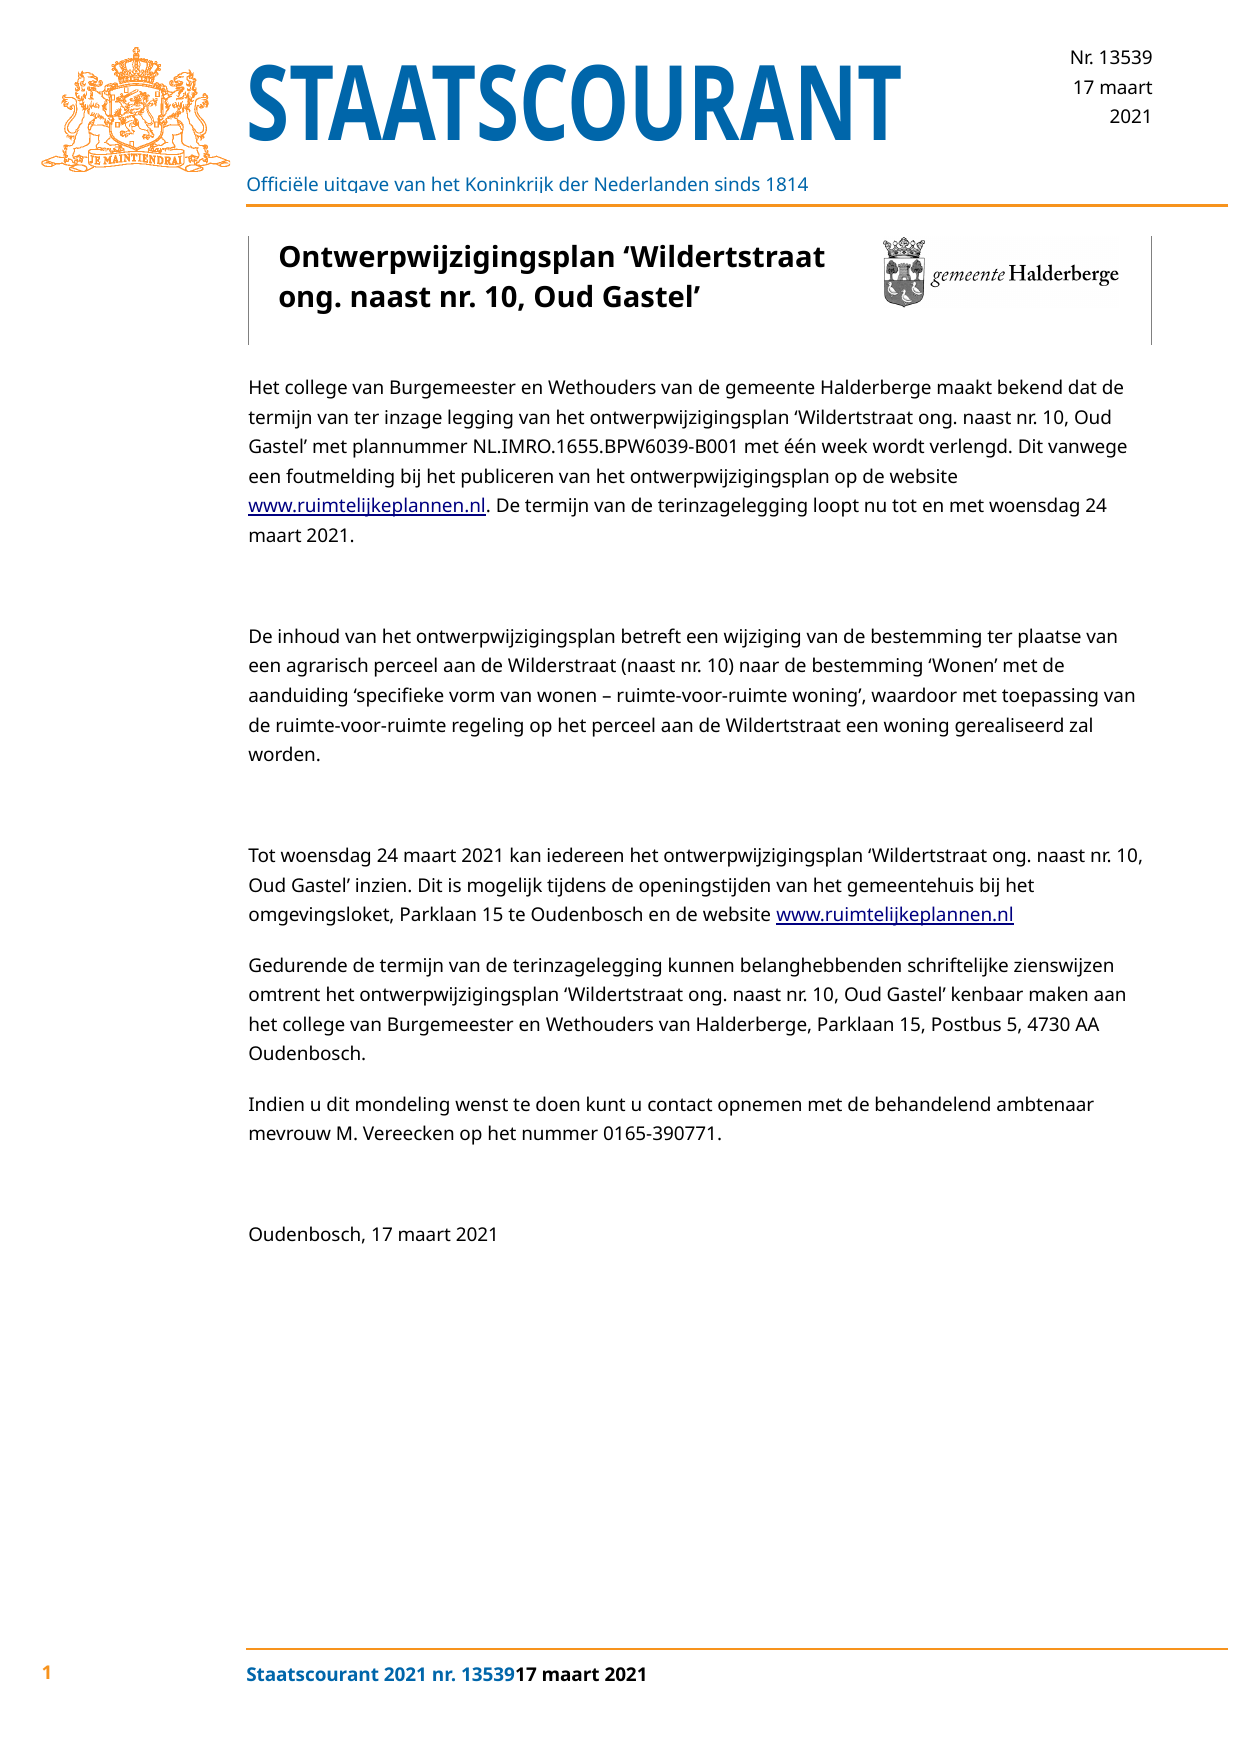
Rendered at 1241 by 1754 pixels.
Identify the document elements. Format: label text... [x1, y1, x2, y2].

picture [41, 47, 231, 172]
text De inhoud van het ontwerpwijzigingsplan betreft een wijziging van de bestemming ter plaatse van een agrarisch perceel aan de Wilderstraat (naast nr. 10) naar de bestemming ‘Wonen’ met de aanduiding ‘specifieke vorm van wonen – ruimte-voor-ruimte woning’, waardoor met toepassing van de ruimte-voor-ruimte regeling op het perceel aan de Wildertstraat een woning gerealiseerd zal worden. [248, 623, 1152, 767]
table_header Ontwerpwijzigingsplan ‘Wildertstraat ong. naast nr. 10, Oud Gastel’ [249, 236, 850, 345]
text Het college van Burgemeester en Wethouders van de gemeente Halderberge maakt bekend dat de termijn van ter inzage legging van het ontwerpwijzigingsplan ‘Wildertstraat ong. naast nr. 10, Oud Gastel’ met plannummer NL.IMRO.1655.BPW6039-B001 met één week wordt verlengd. Dit vanwege een foutmelding bij het publiceren van het ontwerpwijzigingsplan op de website www.ruimtelijkeplannen.nl. De termijn van de terinzagelegging loopt nu tot en met woensdag 24 maart 2021. [248, 374, 1152, 548]
table_header [850, 236, 1151, 345]
text Gedurende de termijn van de terinzagelegging kunnen belanghebbenden schriftelijke zienswijzen omtrent het ontwerpwijzigingsplan ‘Wildertstraat ong. naast nr. 10, Oud Gastel’ kenbaar maken aan het college van Burgemeester en Wethouders van Halderberge, Parklaan 15, Postbus 5, 4730 AA Oudenbosch. [248, 952, 1152, 1066]
picture [882, 236, 1119, 308]
text Oudenbosch, 17 maart 2021 [248, 1221, 1152, 1247]
text Indien u dit mondeling wenst te doen kunt u contact opnemen met de behandelend ambtenaar mevrouw M. Vereecken op het nummer 0165-390771. [248, 1091, 1152, 1146]
text Tot woensdag 24 maart 2021 kan iedereen het ontwerpwijzigingsplan ‘Wildertstraat ong. naast nr. 10, Oud Gastel’ inzien. Dit is mogelijk tijdens de openingstijden van het gemeentehuis bij het omgevingsloket, Parklaan 15 te Oudenbosch en de website www.ruimtelijkeplannen.nl [248, 842, 1152, 927]
